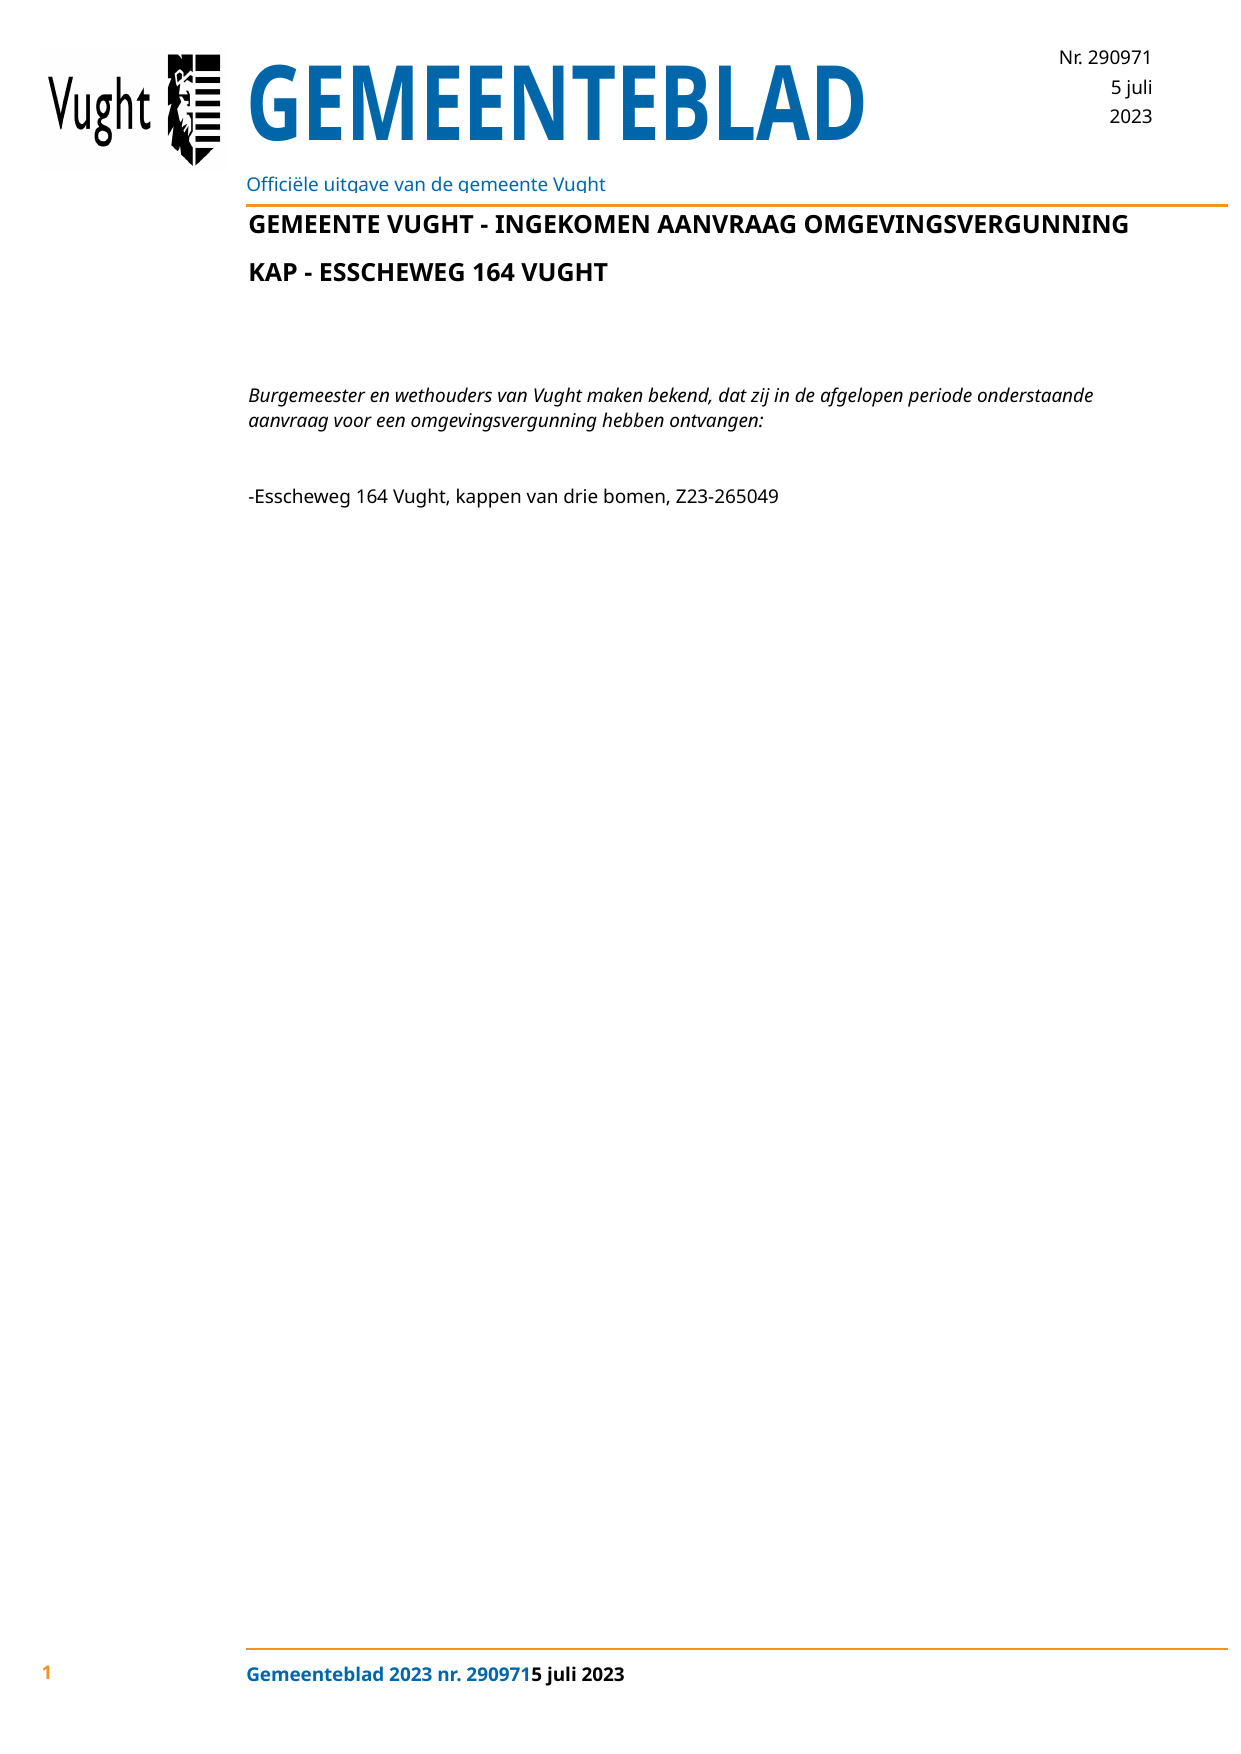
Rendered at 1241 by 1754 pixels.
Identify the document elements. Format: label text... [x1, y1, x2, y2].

text GEMEENTE VUGHT - INGEKOMEN AANVRAAG OMGEVINGSVERGUNNING KAP - ESSCHEWEG 164 VUGHT [248, 207, 1152, 288]
text -Esscheweg 164 Vught, kappen van drie bomen, Z23-265049 [248, 484, 1152, 509]
picture [41, 47, 231, 172]
text Burgemeester en wethouders van Vught maken bekend, dat zij in de afgelopen periode onderstaande aanvraag voor een omgevingsvergunning hebben ontvangen: [248, 382, 1152, 433]
